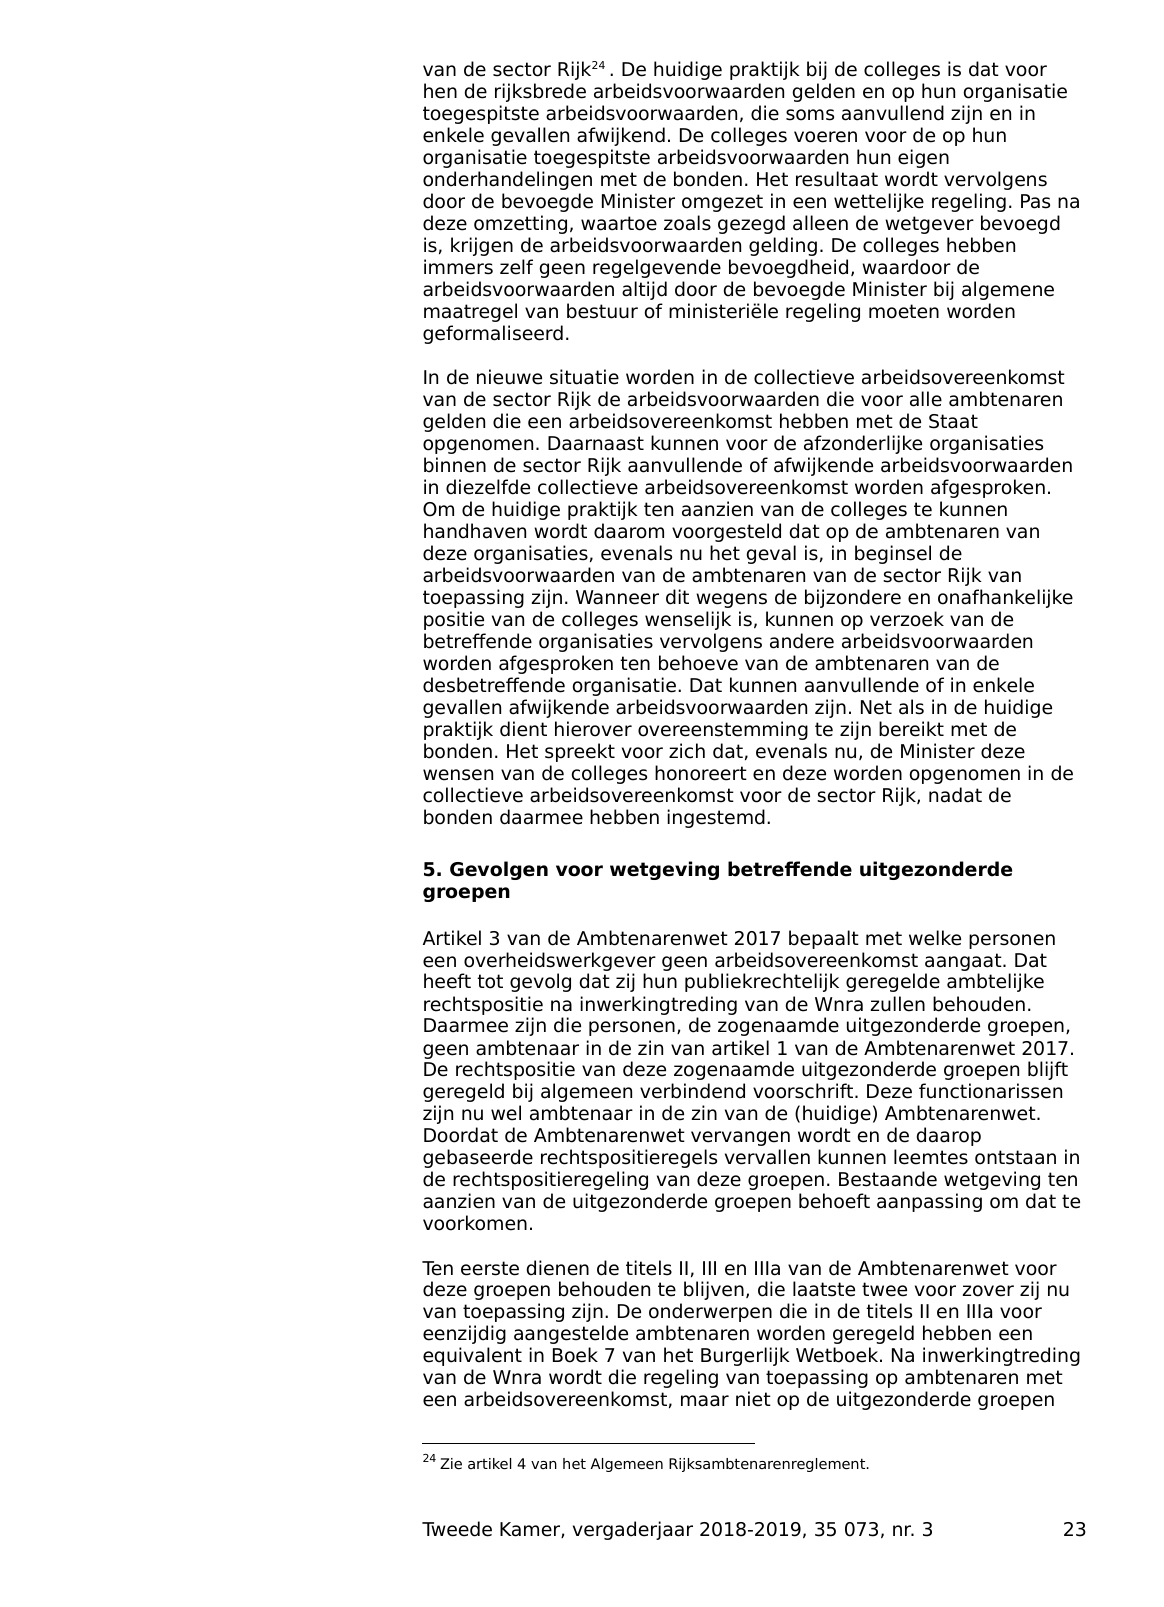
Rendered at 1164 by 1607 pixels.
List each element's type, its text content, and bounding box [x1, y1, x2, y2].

text Zie artikel 4 van het Algemeen Rijksambtenarenreglement. [422, 1452, 1087, 1474]
text Ten eerste dienen de titels II, III en IIIa van de Ambtenarenwet voor deze groepen behouden te blijven, die laatste twee voor zover zij nu van toepassing zijn. De onderwerpen die in de titels II en IIIa voor eenzijdig aangestelde ambtenaren worden geregeld hebben een equivalent in Boek 7 van het Burgerlijk Wetboek. Na inwerkingtreding van de Wnra wordt die regeling van toepassing op ambtenaren met een arbeidsovereenkomst, maar niet op de uitgezonderde groepen [422, 1257, 1087, 1411]
text van de sector Rijk. De huidige praktijk bij de colleges is dat voor hen de rijksbrede arbeidsvoorwaarden gelden en op hun organisatie toegespitste arbeidsvoorwaarden, die soms aanvullend zijn en in enkele gevallen afwijkend. De colleges voeren voor de op hun organisatie toegespitste arbeidsvoorwaarden hun eigen onderhandelingen met de bonden. Het resultaat wordt vervolgens door de bevoegde Minister omgezet in een wettelijke regeling. Pas na deze omzetting, waartoe zoals gezegd alleen de wetgever bevoegd is, krijgen de arbeidsvoorwaarden gelding. De colleges hebben immers zelf geen regelgevende bevoegdheid, waardoor de arbeidsvoorwaarden altijd door de bevoegde Minister bij algemene maatregel van bestuur of ministeriële regeling moeten worden geformaliseerd. [422, 59, 1087, 345]
text In de nieuwe situatie worden in de collectieve arbeidsovereenkomst van de sector Rijk de arbeidsvoorwaarden die voor alle ambtenaren gelden die een arbeidsovereenkomst hebben met de Staat opgenomen. Daarnaast kunnen voor de afzonderlijke organisaties binnen de sector Rijk aanvullende of afwijkende arbeidsvoorwaarden in diezelfde collectieve arbeidsovereenkomst worden afgesproken. Om de huidige praktijk ten aanzien van de colleges te kunnen handhaven wordt daarom voorgesteld dat op de ambtenaren van deze organisaties, evenals nu het geval is, in beginsel de arbeidsvoorwaarden van de ambtenaren van de sector Rijk van toepassing zijn. Wanneer dit wegens de bijzondere en onafhankelijke positie van de colleges wenselijk is, kunnen op verzoek van de betreffende organisaties vervolgens andere arbeidsvoorwaarden worden afgesproken ten behoeve van de ambtenaren van de desbetreffende organisatie. Dat kunnen aanvullende of in enkele gevallen afwijkende arbeidsvoorwaarden zijn. Net als in de huidige praktijk dient hierover overeenstemming te zijn bereikt met de bonden. Het spreekt voor zich dat, evenals nu, de Minister deze wensen van de colleges honoreert en deze worden opgenomen in de collectieve arbeidsovereenkomst voor de sector Rijk, nadat de bonden daarmee hebben ingestemd. [422, 367, 1087, 828]
text Artikel 3 van de Ambtenarenwet 2017 bepaalt met welke personen een overheidswerkgever geen arbeidsovereenkomst aangaat. Dat heeft tot gevolg dat zij hun publiekrechtelijk geregelde ambtelijke rechtspositie na inwerkingtreding van de Wnra zullen behouden. Daarmee zijn die personen, de zogenaamde uitgezonderde groepen, geen ambtenaar in de zin van artikel 1 van de Ambtenarenwet 2017. De rechtspositie van deze zogenaamde uitgezonderde groepen blijft geregeld bij algemeen verbindend voorschrift. Deze functionarissen zijn nu wel ambtenaar in de zin van de (huidige) Ambtenarenwet. Doordat de Ambtenarenwet vervangen wordt en de daarop gebaseerde rechtspositieregels vervallen kunnen leemtes ontstaan in de rechtspositieregeling van deze groepen. Bestaande wetgeving ten aanzien van de uitgezonderde groepen behoeft aanpassing om dat te voorkomen. [422, 927, 1087, 1235]
subtitle 5. Gevolgen voor wetgeving betreffende uitgezonderde groepen [422, 858, 1087, 902]
